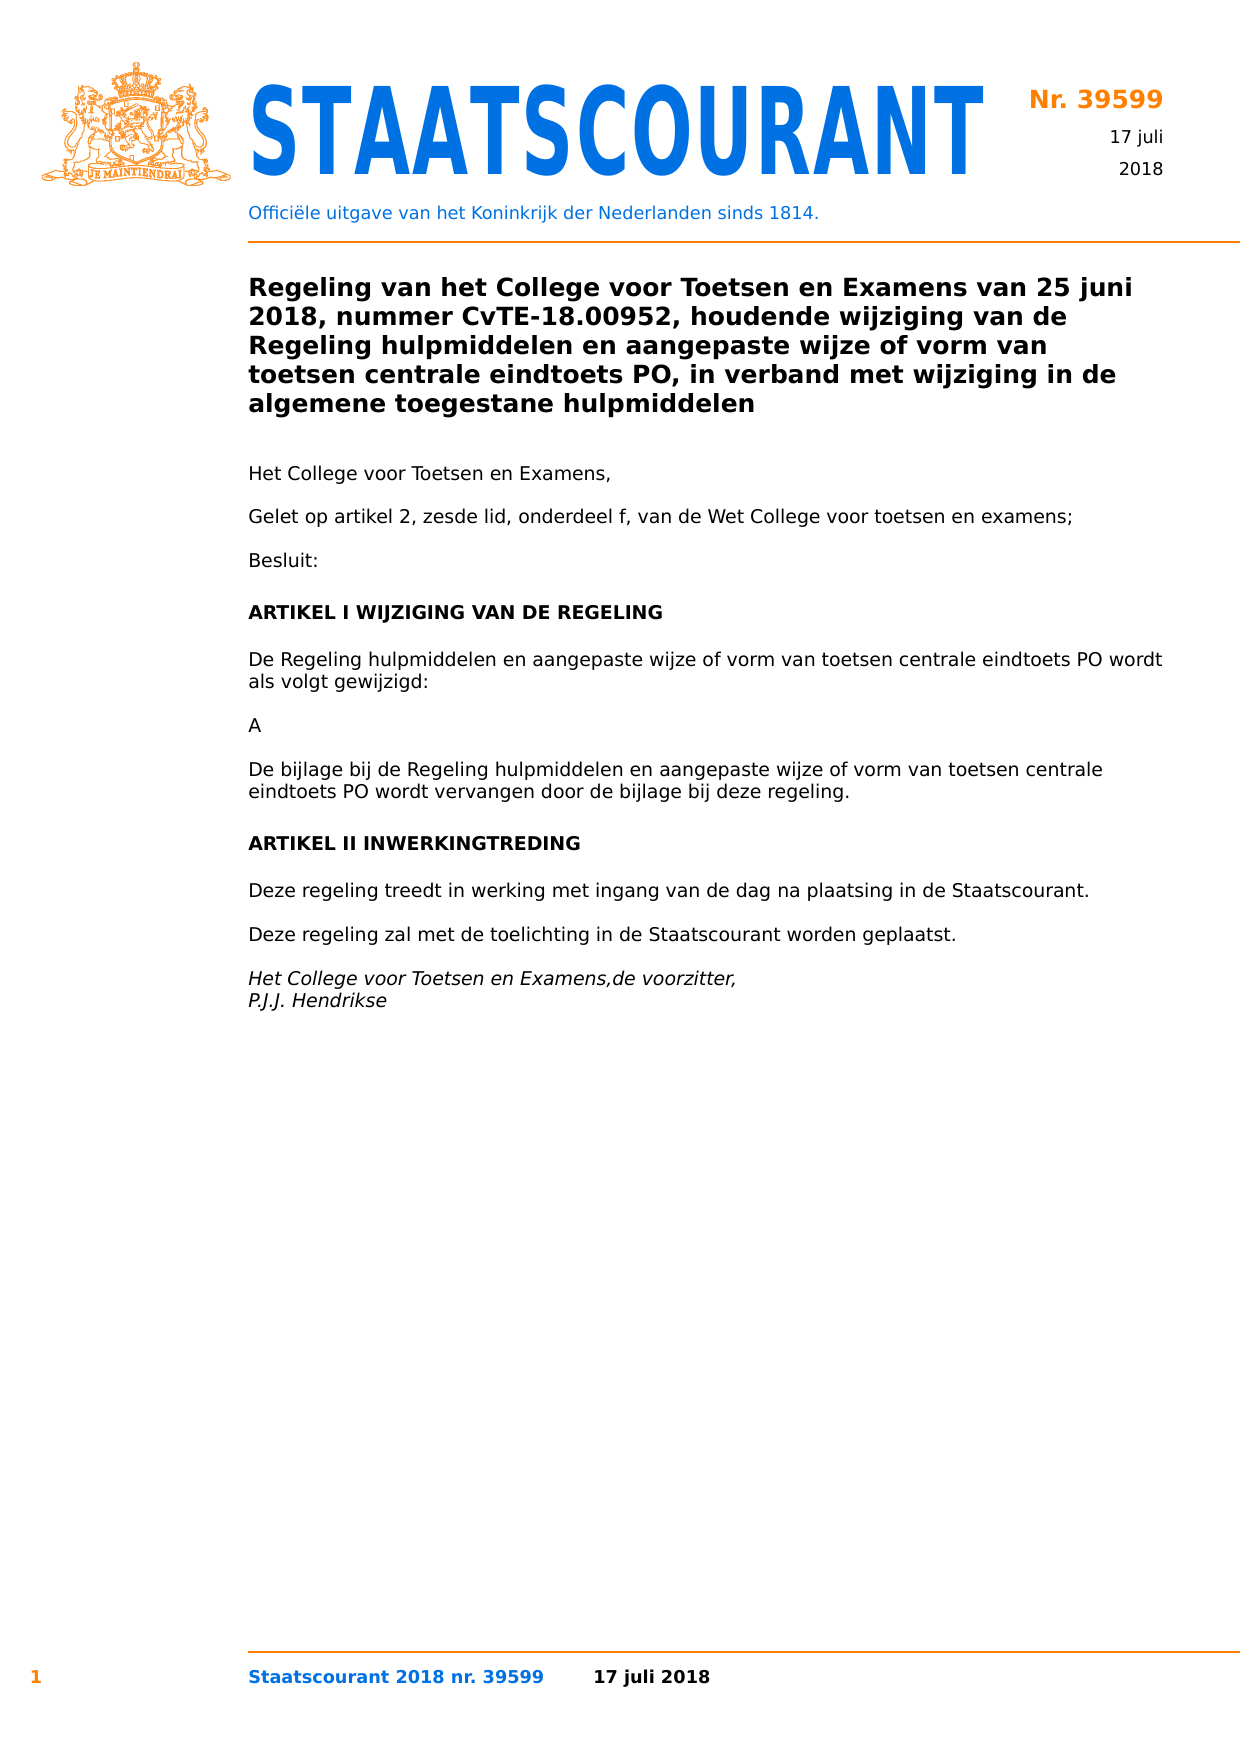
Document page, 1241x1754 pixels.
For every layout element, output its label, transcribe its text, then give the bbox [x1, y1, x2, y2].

table_cell 17 juli [998, 121, 1240, 153]
text Besluit: [248, 550, 1163, 572]
subtitle ARTIKEL II INWERKINGTREDING [248, 833, 1163, 855]
subtitle Regeling van het College voor Toetsen en Examens van 25 juni 2018, nummer CvTE-18.00952, houdende wijziging van de Regeling hulpmiddelen en aangepaste wijze of vorm van toetsen centrale eindtoets PO, in verband met wijziging in de algemene toegestane hulpmiddelen [248, 273, 1163, 419]
table_header STAATSCOURANT [248, 62, 998, 203]
table_cell 2018 [998, 153, 1240, 203]
subtitle ARTIKEL I WIJZIGING VAN DE REGELING [248, 602, 1163, 624]
text Deze regeling treedt in werking met ingang van de dag na plaatsing in de Staatscourant. [248, 880, 1163, 902]
text Deze regeling zal met de toelichting in de Staatscourant worden geplaatst. [248, 924, 1163, 946]
picture [41, 62, 231, 186]
text Het College voor Toetsen en Examens, [248, 463, 1163, 484]
table_header Nr. 39599 [998, 62, 1240, 121]
table_header [25, 62, 248, 241]
text De bijlage bij de Regeling hulpmiddelen en aangepaste wijze of vorm van toetsen centrale eindtoets PO wordt vervangen door de bijlage bij deze regeling. [248, 759, 1163, 803]
text De Regeling hulpmiddelen en aangepaste wijze of vorm van toetsen centrale eindtoets PO wordt als volgt gewijzigd: [248, 649, 1163, 693]
text Het College voor Toetsen en Examens,de voorzitter, P.J.J. Hendrikse [248, 968, 1163, 1012]
text Gelet op artikel 2, zesde lid, onderdeel f, van de Wet College voor toetsen en examens; [248, 506, 1163, 528]
text A [248, 715, 1163, 737]
table_cell Officiële uitgave van het Koninkrijk der Nederlanden sinds 1814. [248, 203, 1240, 241]
